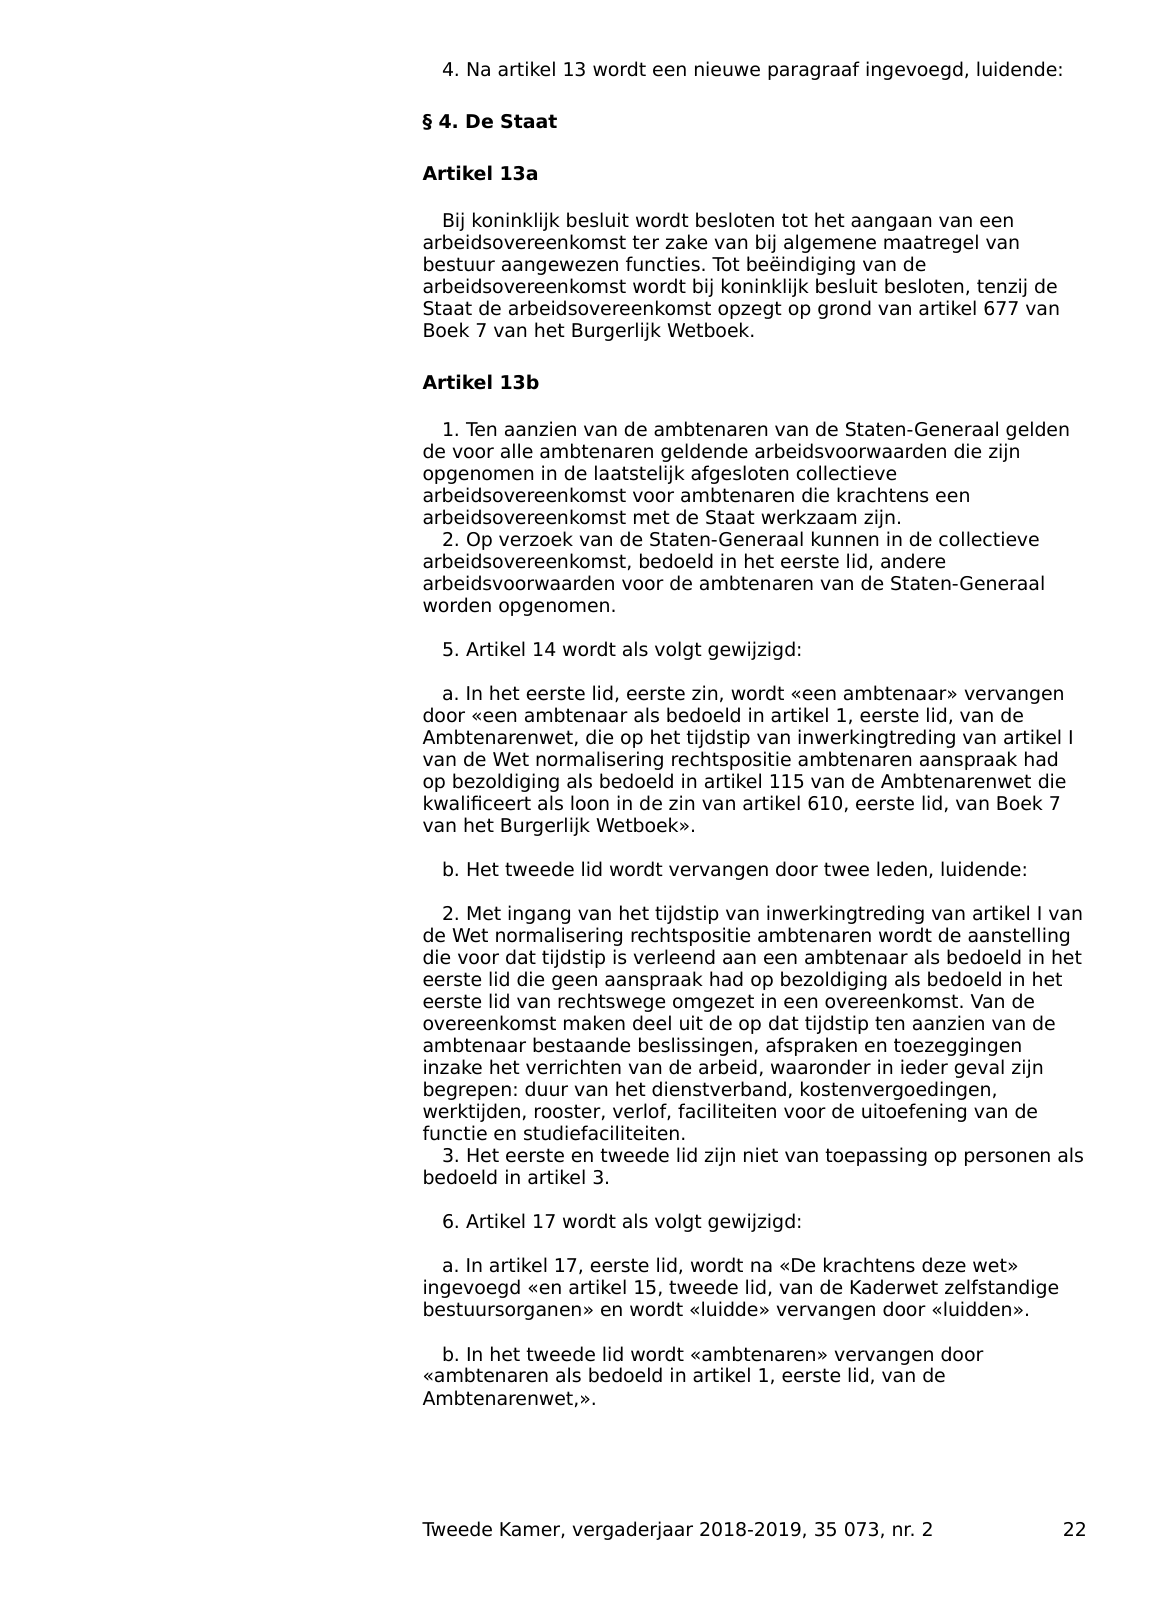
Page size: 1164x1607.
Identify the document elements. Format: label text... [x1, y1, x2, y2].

text 2. Met ingang van het tijdstip van inwerkingtreding van artikel I van de Wet normalisering rechtspositie ambtenaren wordt de aanstelling die voor dat tijdstip is verleend aan een ambtenaar als bedoeld in het eerste lid die geen aanspraak had op bezoldiging als bedoeld in het eerste lid van rechtswege omgezet in een overeenkomst. Van de overeenkomst maken deel uit de op dat tijdstip ten aanzien van de ambtenaar bestaande beslissingen, afspraken en toezeggingen inzake het verrichten van de arbeid, waaronder in ieder geval zijn begrepen: duur van het dienstverband, kostenvergoedingen, werktijden, rooster, verlof, faciliteiten voor de uitoefening van de functie en studiefaciliteiten. [422, 903, 1087, 1145]
text 6. Artikel 17 wordt als volgt gewijzigd: [422, 1211, 1087, 1233]
text a. In artikel 17, eerste lid, wordt na «De krachtens deze wet» ingevoegd «en artikel 15, tweede lid, van de Kaderwet zelfstandige bestuursorganen» en wordt «luidde» vervangen door «luidden». [422, 1255, 1087, 1321]
text 4. Na artikel 13 wordt een nieuwe paragraaf ingevoegd, luidende: [422, 59, 1087, 81]
text 3. Het eerste en tweede lid zijn niet van toepassing op personen als bedoeld in artikel 3. [422, 1145, 1087, 1189]
text 2. Op verzoek van de Staten-Generaal kunnen in de collectieve arbeidsovereenkomst, bedoeld in het eerste lid, andere arbeidsvoorwaarden voor de ambtenaren van de Staten-Generaal worden opgenomen. [422, 529, 1087, 617]
text b. Het tweede lid wordt vervangen door twee leden, luidende: [422, 859, 1087, 881]
text 1. Ten aanzien van de ambtenaren van de Staten-Generaal gelden de voor alle ambtenaren geldende arbeidsvoorwaarden die zijn opgenomen in de laatstelijk afgesloten collectieve arbeidsovereenkomst voor ambtenaren die krachtens een arbeidsovereenkomst met de Staat werkzaam zijn. [422, 419, 1087, 529]
subtitle § 4. De Staat [422, 111, 1087, 133]
subtitle Artikel 13b [422, 372, 1087, 394]
text Bij koninklijk besluit wordt besloten tot het aangaan van een arbeidsovereenkomst ter zake van bij algemene maatregel van bestuur aangewezen functies. Tot beëindiging van de arbeidsovereenkomst wordt bij koninklijk besluit besloten, tenzij de Staat de arbeidsovereenkomst opzegt op grond van artikel 677 van Boek 7 van het Burgerlijk Wetboek. [422, 210, 1087, 342]
text b. In het tweede lid wordt «ambtenaren» vervangen door «ambtenaren als bedoeld in artikel 1, eerste lid, van de Ambtenarenwet,». [422, 1343, 1087, 1409]
text a. In het eerste lid, eerste zin, wordt «een ambtenaar» vervangen door «een ambtenaar als bedoeld in artikel 1, eerste lid, van de Ambtenarenwet, die op het tijdstip van inwerkingtreding van artikel I van de Wet normalisering rechtspositie ambtenaren aanspraak had op bezoldiging als bedoeld in artikel 115 van de Ambtenarenwet die kwalificeert als loon in de zin van artikel 610, eerste lid, van Boek 7 van het Burgerlijk Wetboek». [422, 683, 1087, 837]
text 5. Artikel 14 wordt als volgt gewijzigd: [422, 639, 1087, 661]
subtitle Artikel 13a [422, 163, 1087, 185]
